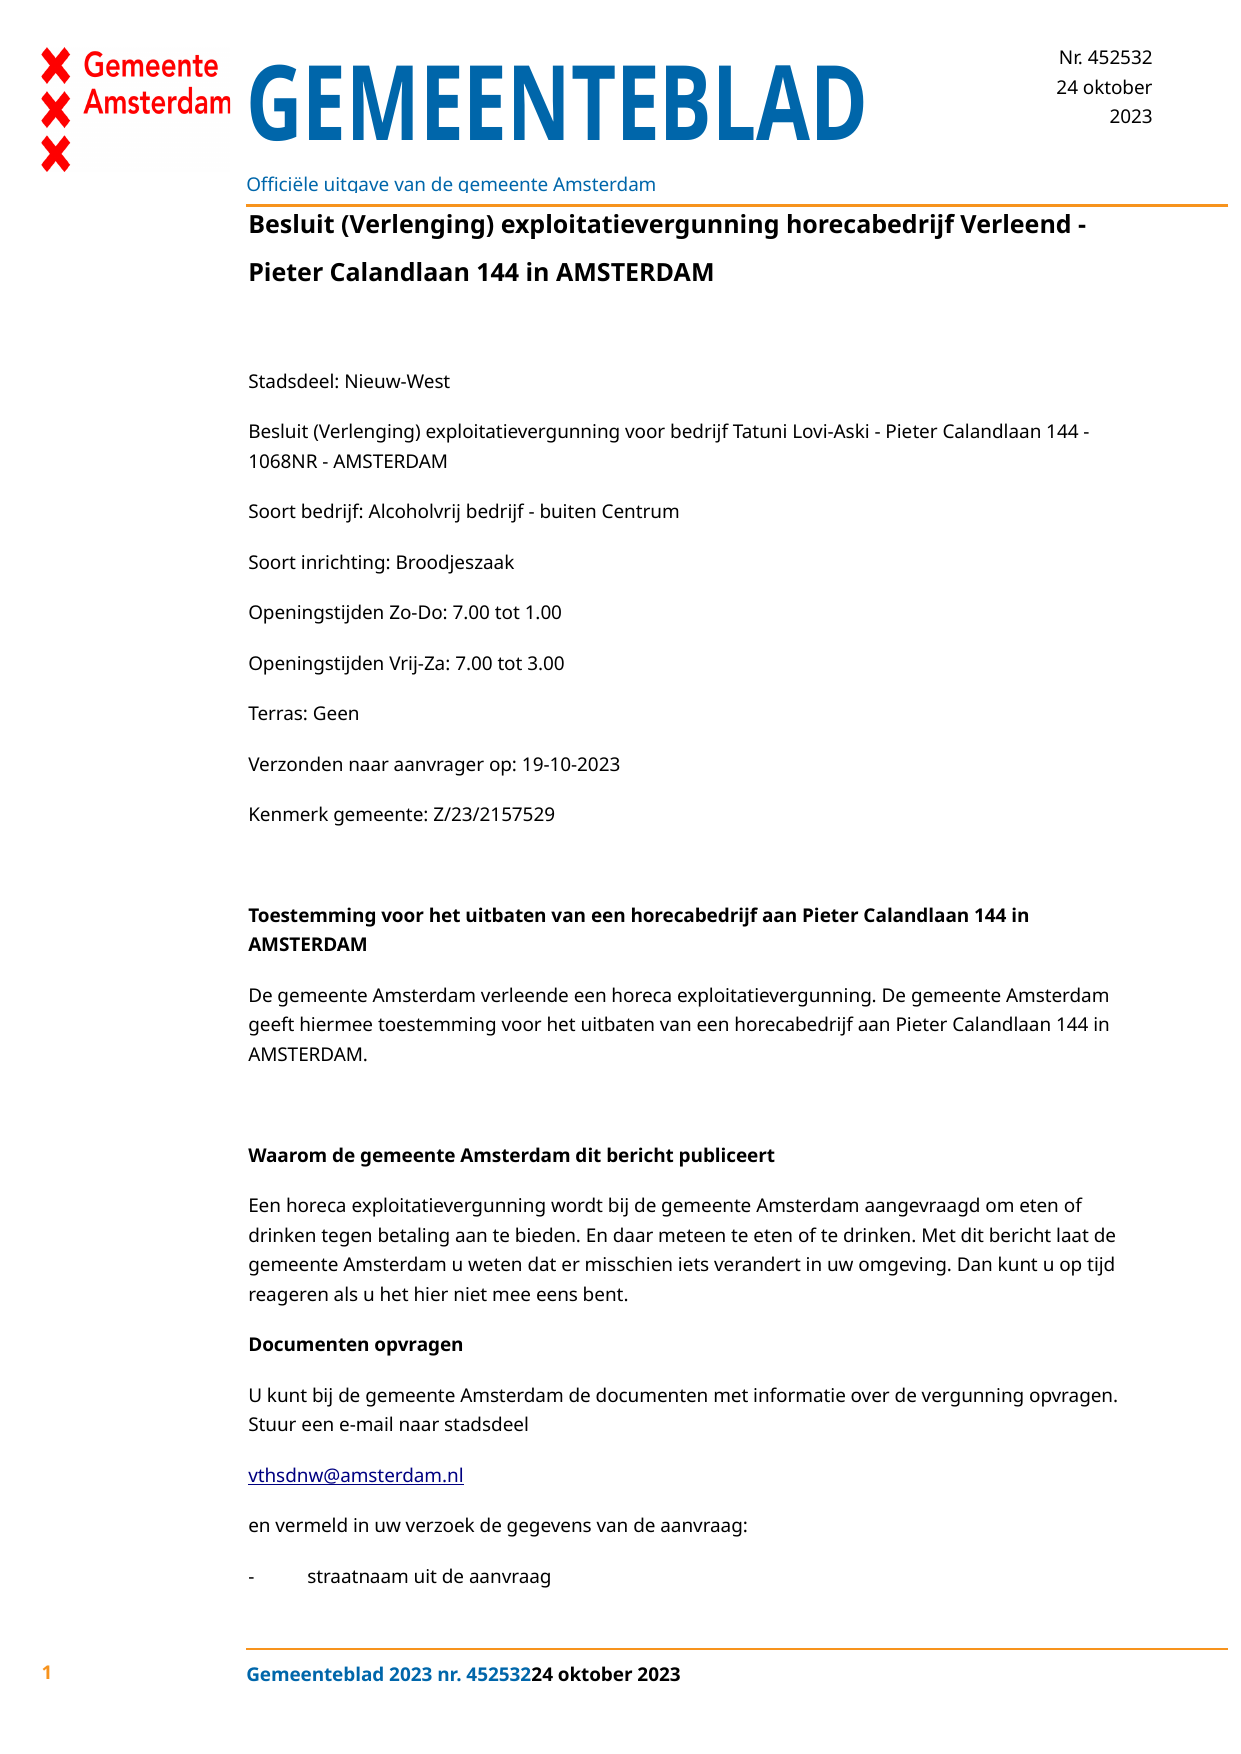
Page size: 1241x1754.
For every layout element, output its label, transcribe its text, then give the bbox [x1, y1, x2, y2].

text vthsdnw@amsterdam.nl [248, 1462, 1152, 1488]
text Verzonden naar aanvrager op: 19-10-2023 [248, 751, 1152, 777]
text Waarom de gemeente Amsterdam dit bericht publiceert [248, 1142, 1152, 1168]
text Besluit (Verlenging) exploitatievergunning voor bedrijf Tatuni Lovi-Aski - Pieter Calandlaan 144 - 1068NR - AMSTERDAM [248, 419, 1152, 474]
text Documenten opvragen [248, 1332, 1152, 1357]
text U kunt bij de gemeente Amsterdam de documenten met informatie over de vergunning opvragen. Stuur een e-mail naar stadsdeel [248, 1382, 1152, 1437]
text Terras: Geen [248, 700, 1152, 726]
text Besluit (Verlenging) exploitatievergunning horecabedrijf Verleend - Pieter Calandlaan 144 in AMSTERDAM [248, 207, 1152, 288]
text Soort bedrijf: Alcoholvrij bedrijf - buiten Centrum [248, 499, 1152, 524]
text Een horeca exploitatievergunning wordt bij de gemeente Amsterdam aangevraagd om eten of drinken tegen betaling aan te bieden. En daar meteen te eten of te drinken. Met dit bericht laat de gemeente Amsterdam u weten dat er misschien iets verandert in uw omgeving. Dan kunt u op tijd reageren als u het hier niet mee eens bent. [248, 1192, 1152, 1307]
text Openingstijden Vrij-Za: 7.00 tot 3.00 [248, 650, 1152, 676]
text De gemeente Amsterdam verleende een horeca exploitatievergunning. De gemeente Amsterdam geeft hiermee toestemming voor het uitbaten van een horecabedrijf aan Pieter Calandlaan 144 in AMSTERDAM. [248, 982, 1152, 1067]
text en vermeld in uw verzoek de gegevens van de aanvraag: [248, 1512, 1152, 1538]
text Openingstijden Zo-Do: 7.00 tot 1.00 [248, 599, 1152, 625]
text Toestemming voor het uitbaten van een horecabedrijf aan Pieter Calandlaan 144 in AMSTERDAM [248, 902, 1152, 957]
text Kenmerk gemeente: Z/23/2157529 [248, 801, 1152, 827]
list straatnaam uit de aanvraag [248, 1563, 1152, 1589]
text Stadsdeel: Nieuw-West [248, 368, 1152, 394]
text Soort inrichting: Broodjeszaak [248, 549, 1152, 575]
picture [41, 47, 231, 172]
